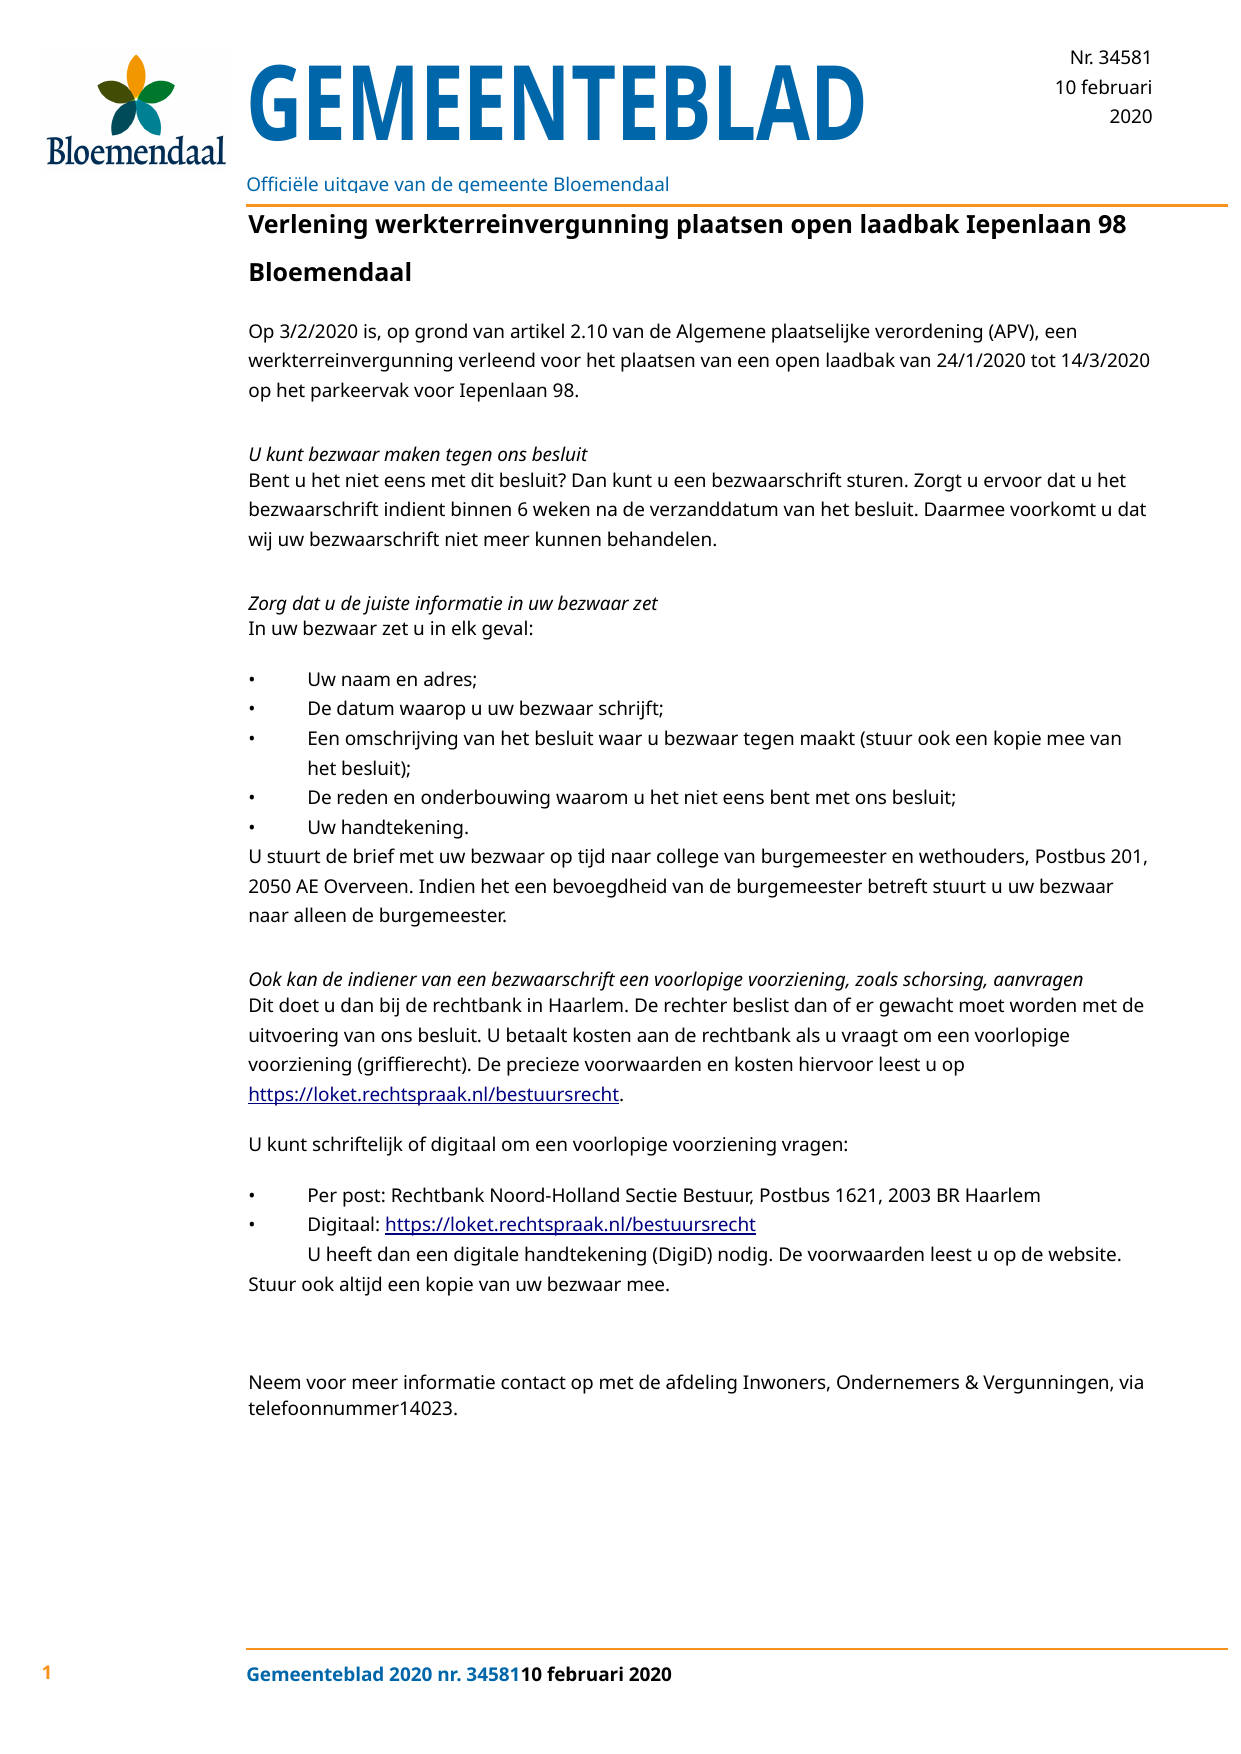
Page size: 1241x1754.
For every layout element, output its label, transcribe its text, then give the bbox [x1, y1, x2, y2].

text Ook kan de indiener van een bezwaarschrift een voorlopige voorziening, zoals schorsing, aanvragen [248, 967, 1152, 992]
text U kunt schriftelijk of digitaal om een voorlopige voorziening vragen: [248, 1132, 1152, 1157]
text Verlening werkterreinvergunning plaatsen open laadbak Iepenlaan 98 Bloemendaal [248, 207, 1152, 288]
list Per post: Rechtbank Noord-Holland Sectie Bestuur, Postbus 1621, 2003 BR Haarlem [248, 1182, 1152, 1208]
list Uw naam en adres; [248, 666, 1152, 692]
text Bent u het niet eens met dit besluit? Dan kunt u een bezwaarschrift sturen. Zorgt u ervoor dat u het bezwaarschrift indient binnen 6 weken na de verzanddatum van het besluit. Daarmee voorkomt u dat wij uw bezwaarschrift niet meer kunnen behandelen. [248, 467, 1152, 552]
text Op 3/2/2020 is, op grond van artikel 2.10 van de Algemene plaatselijke verordening (APV), een werkterreinvergunning verleend voor het plaatsen van een open laadbak van 24/1/2020 tot 14/3/2020 op het parkeervak voor Iepenlaan 98. [248, 318, 1152, 403]
list De reden en onderbouwing waarom u het niet eens bent met ons besluit; [248, 784, 1152, 810]
list U heeft dan een digitale handtekening (DigiD) nodig. De voorwaarden leest u op de website. [248, 1241, 1152, 1267]
text U kunt bezwaar maken tegen ons besluit [248, 441, 1152, 467]
picture [41, 47, 231, 172]
text In uw bezwaar zet u in elk geval: [248, 616, 1152, 641]
list Uw handtekening. [248, 814, 1152, 840]
text Zorg dat u de juiste informatie in uw bezwaar zet [248, 590, 1152, 616]
list Een omschrijving van het besluit waar u bezwaar tegen maakt (stuur ook een kopie mee van het besluit); [248, 725, 1152, 781]
list Digitaal: https://loket.rechtspraak.nl/bestuursrecht [248, 1212, 1152, 1237]
text Dit doet u dan bij de rechtbank in Haarlem. De rechter beslist dan of er gewacht moet worden met de uitvoering van ons besluit. U betaalt kosten aan de rechtbank als u vraagt om een voorlopige voorziening (griffierecht). De precieze voorwaarden en kosten hiervoor leest u op https://loket.rechtspraak.nl/bestuursrecht. [248, 992, 1152, 1107]
list De datum waarop u uw bezwaar schrijft; [248, 696, 1152, 721]
text U stuurt de brief met uw bezwaar op tijd naar college van burgemeester en wethouders, Postbus 201, 2050 AE Overveen. Indien het een bevoegdheid van de burgemeester betreft stuurt u uw bezwaar naar alleen de burgemeester. [248, 843, 1152, 928]
text Stuur ook altijd een kopie van uw bezwaar mee. [248, 1271, 1152, 1296]
text Neem voor meer informatie contact op met de afdeling Inwoners, Ondernemers & Vergunningen, via telefoonnummer14023. [248, 1369, 1152, 1420]
